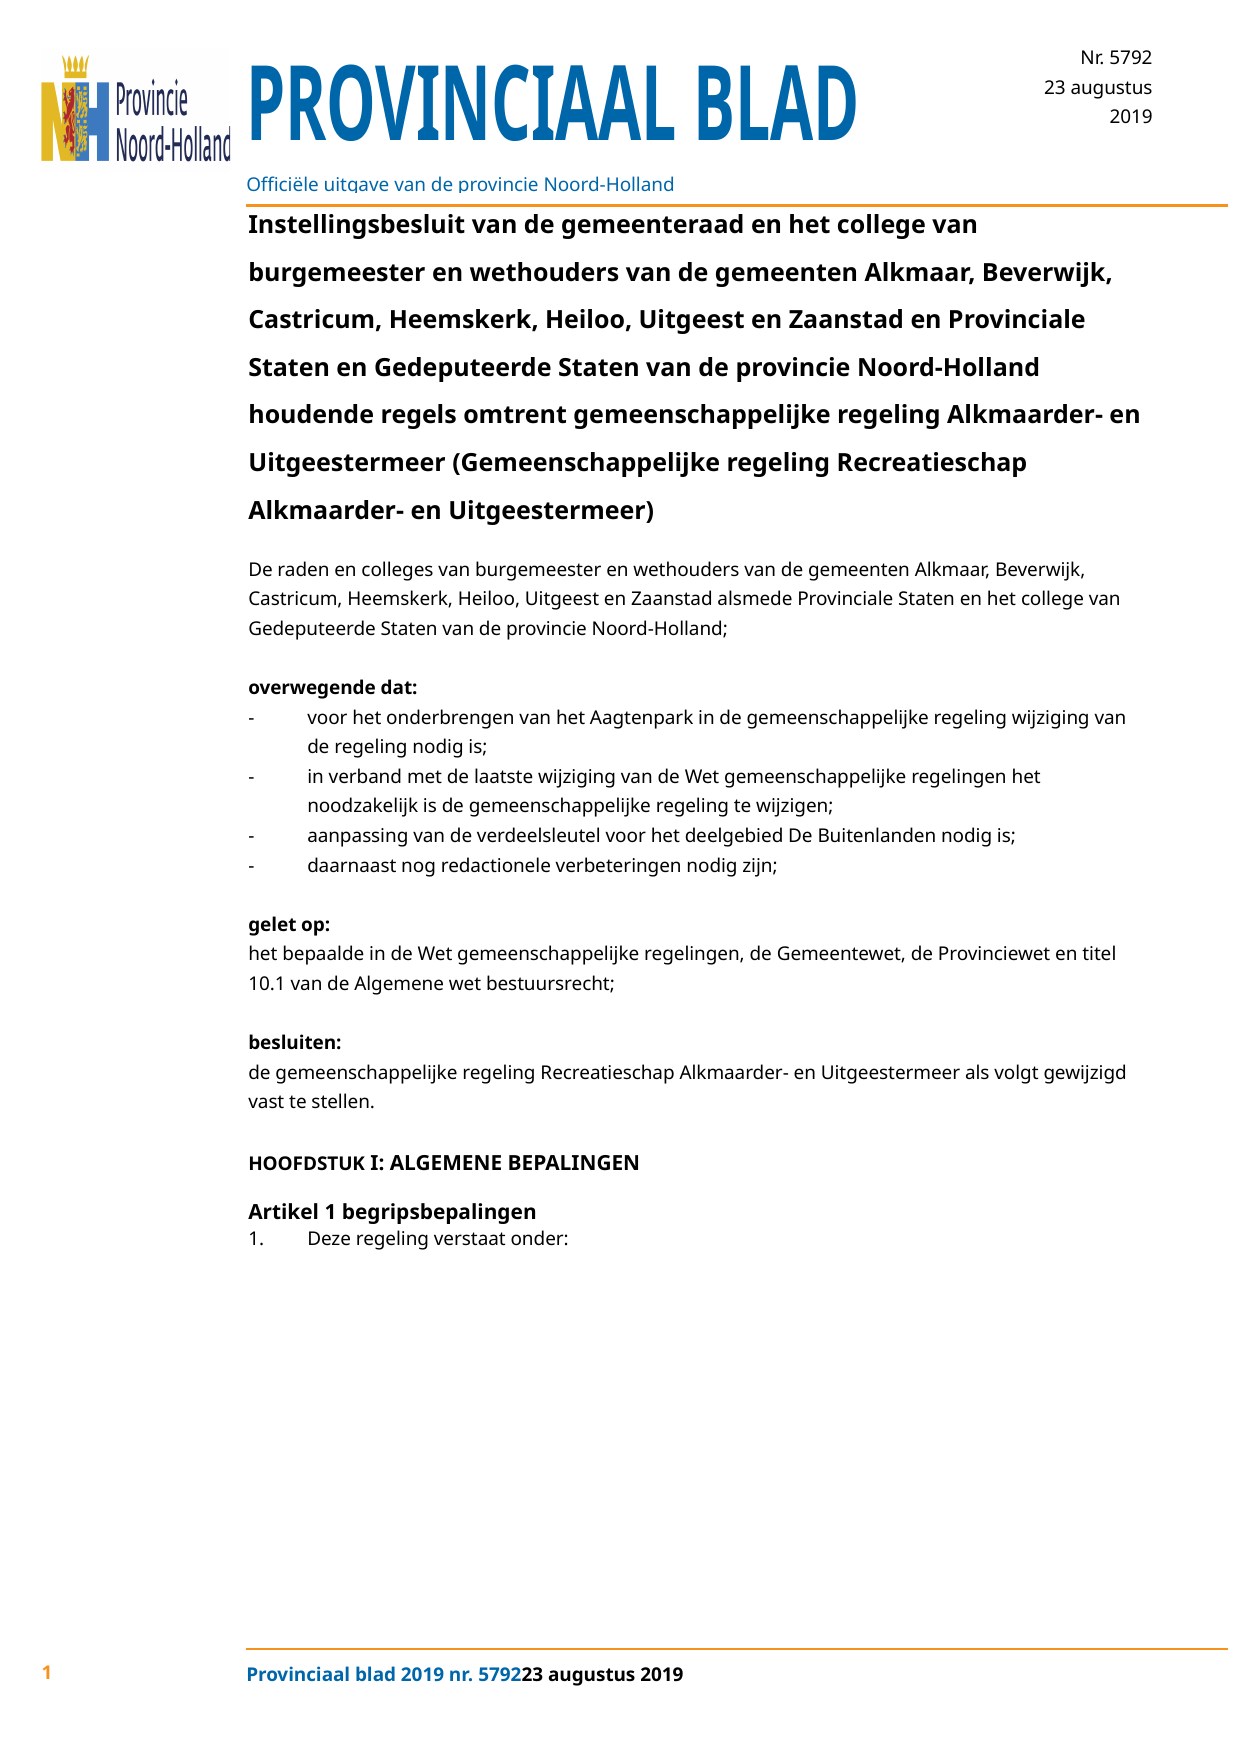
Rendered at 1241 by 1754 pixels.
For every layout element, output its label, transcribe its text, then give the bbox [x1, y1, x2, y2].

text De raden en colleges van burgemeester en wethouders van de gemeenten Alkmaar, Beverwijk, Castricum, Heemskerk, Heiloo, Uitgeest en Zaanstad alsmede Provinciale Staten en het college van Gedeputeerde Staten van de provincie Noord-Holland; [248, 556, 1152, 641]
text Artikel 1 begripsbepalingen [248, 1197, 1152, 1225]
text het bepaalde in de Wet gemeenschappelijke regelingen, de Gemeentewet, de Provinciewet en titel 10.1 van de Algemene wet bestuursrecht; [248, 941, 1152, 996]
text HOOFDSTUK I: ALGEMENE BEPALINGEN [248, 1148, 1152, 1176]
text de gemeenschappelijke regeling Recreatieschap Alkmaarder- en Uitgeestermeer als volgt gewijzigd vast te stellen. [248, 1059, 1152, 1114]
picture [41, 47, 231, 172]
text besluiten: [248, 1029, 1152, 1055]
list daarnaast nog redactionele verbeteringen nodig zijn; [248, 852, 1152, 877]
list aanpassing van de verdeelsleutel voor het deelgebied De Buitenlanden nodig is; [248, 822, 1152, 848]
text gelet op: [248, 911, 1152, 937]
list voor het onderbrengen van het Aagtenpark in de gemeenschappelijke regeling wijziging van de regeling nodig is; [248, 704, 1152, 759]
text overwegende dat: [248, 674, 1152, 700]
list in verband met de laatste wijziging van de Wet gemeenschappelijke regelingen het noodzakelijk is de gemeenschappelijke regeling te wijzigen; [248, 763, 1152, 818]
text Instellingsbesluit van de gemeenteraad en het college van burgemeester en wethouders van de gemeenten Alkmaar, Beverwijk, Castricum, Heemskerk, Heiloo, Uitgeest en Zaanstad en Provinciale Staten en Gedeputeerde Staten van de provincie Noord-Holland houdende regels omtrent gemeenschappelijke regeling Alkmaarder- en Uitgeestermeer (Gemeenschappelijke regeling Recreatieschap Alkmaarder- en Uitgeestermeer) [248, 207, 1152, 526]
list Deze regeling verstaat onder: [248, 1225, 1152, 1251]
